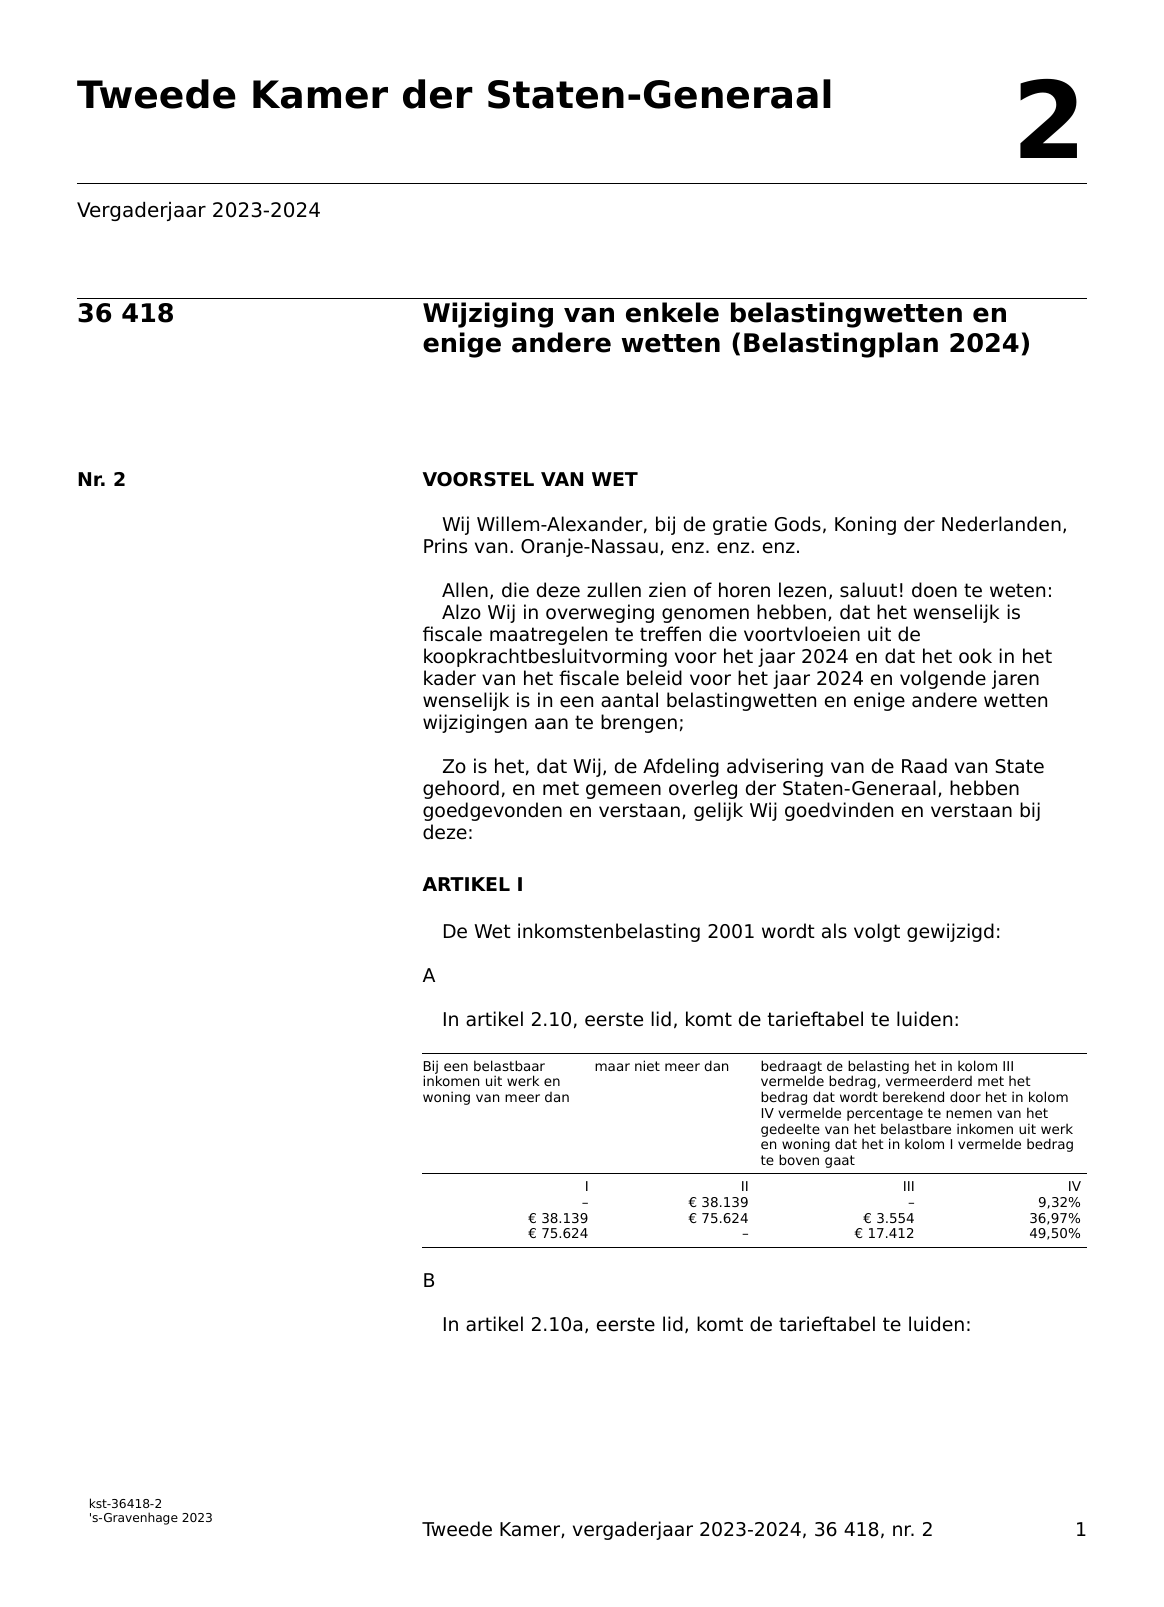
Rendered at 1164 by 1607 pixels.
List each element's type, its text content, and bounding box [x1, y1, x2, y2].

table_cell – [588, 1226, 754, 1247]
table_header Bij een belastbaar inkomen uit werk en woning van meer dan [422, 1054, 588, 1173]
subtitle ARTIKEL I [422, 874, 1087, 896]
table_cell 49,50% [921, 1226, 1087, 1247]
table_cell € 3.554 [754, 1211, 921, 1226]
table_cell 9,32% [921, 1195, 1087, 1211]
text 's-Gravenhage 2023 [88, 1511, 323, 1525]
text B [422, 1270, 1087, 1292]
table_header Tweede Kamer der Staten-Generaal [77, 59, 886, 183]
table_cell – [754, 1195, 921, 1211]
table_cell II [588, 1174, 754, 1195]
text Zo is het, dat Wij, de Afdeling advisering van de Raad van State gehoord, en met gemeen overleg der Staten-Generaal, hebben goedgevonden en verstaan, gelijk Wij goedvinden en verstaan bij deze: [422, 756, 1087, 844]
table_cell III [754, 1174, 921, 1195]
text A [422, 965, 1087, 987]
table_cell € 75.624 [588, 1211, 754, 1226]
table_cell 36,97% [921, 1211, 1087, 1226]
text kst-36418-2 [88, 1497, 323, 1511]
table_cell € 17.412 [754, 1226, 921, 1247]
table_cell I [422, 1174, 588, 1195]
text Wij Willem-Alexander, bij de gratie Gods, Koning der Nederlanden, Prins van. Oranje-Nassau, enz. enz. enz. [422, 513, 1087, 557]
table_header maar niet meer dan [588, 1054, 754, 1173]
text In artikel 2.10, eerste lid, komt de tarieftabel te luiden: [422, 1009, 1087, 1031]
table_cell € 75.624 [422, 1226, 588, 1247]
text Allen, die deze zullen zien of horen lezen, saluut! doen te weten: [422, 580, 1087, 602]
table_cell – [422, 1195, 588, 1211]
subtitle 36 418 Wijziging van enkele belastingwetten en enige andere wetten (Belastingplan 2024) [77, 299, 1087, 358]
table_header 2 [886, 59, 1087, 183]
table_cell IV [921, 1174, 1087, 1195]
table_header bedraagt de belasting het in kolom III vermelde bedrag, vermeerderd met het bedrag dat wordt berekend door het in kolom IV vermelde percentage te nemen van het gedeelte van het belastbare inkomen uit werk en woning dat het in kolom I vermelde bedrag te boven gaat [754, 1054, 1087, 1173]
table_cell € 38.139 [422, 1211, 588, 1226]
subtitle Nr. 2 VOORSTEL VAN WET [77, 469, 1087, 491]
text In artikel 2.10a, eerste lid, komt de tarieftabel te luiden: [422, 1314, 1087, 1336]
table_cell € 38.139 [588, 1195, 754, 1211]
text Alzo Wij in overweging genomen hebben, dat het wenselijk is fiscale maatregelen te treffen die voortvloeien uit de koopkrachtbesluitvorming voor het jaar 2024 en dat het ook in het kader van het fiscale beleid voor het jaar 2024 en volgende jaren wenselijk is in een aantal belastingwetten en enige andere wetten wijzigingen aan te brengen; [422, 602, 1087, 733]
text De Wet inkomstenbelasting 2001 wordt als volgt gewijzigd: [422, 921, 1087, 943]
table_cell Vergaderjaar 2023-2024 [77, 184, 1087, 298]
